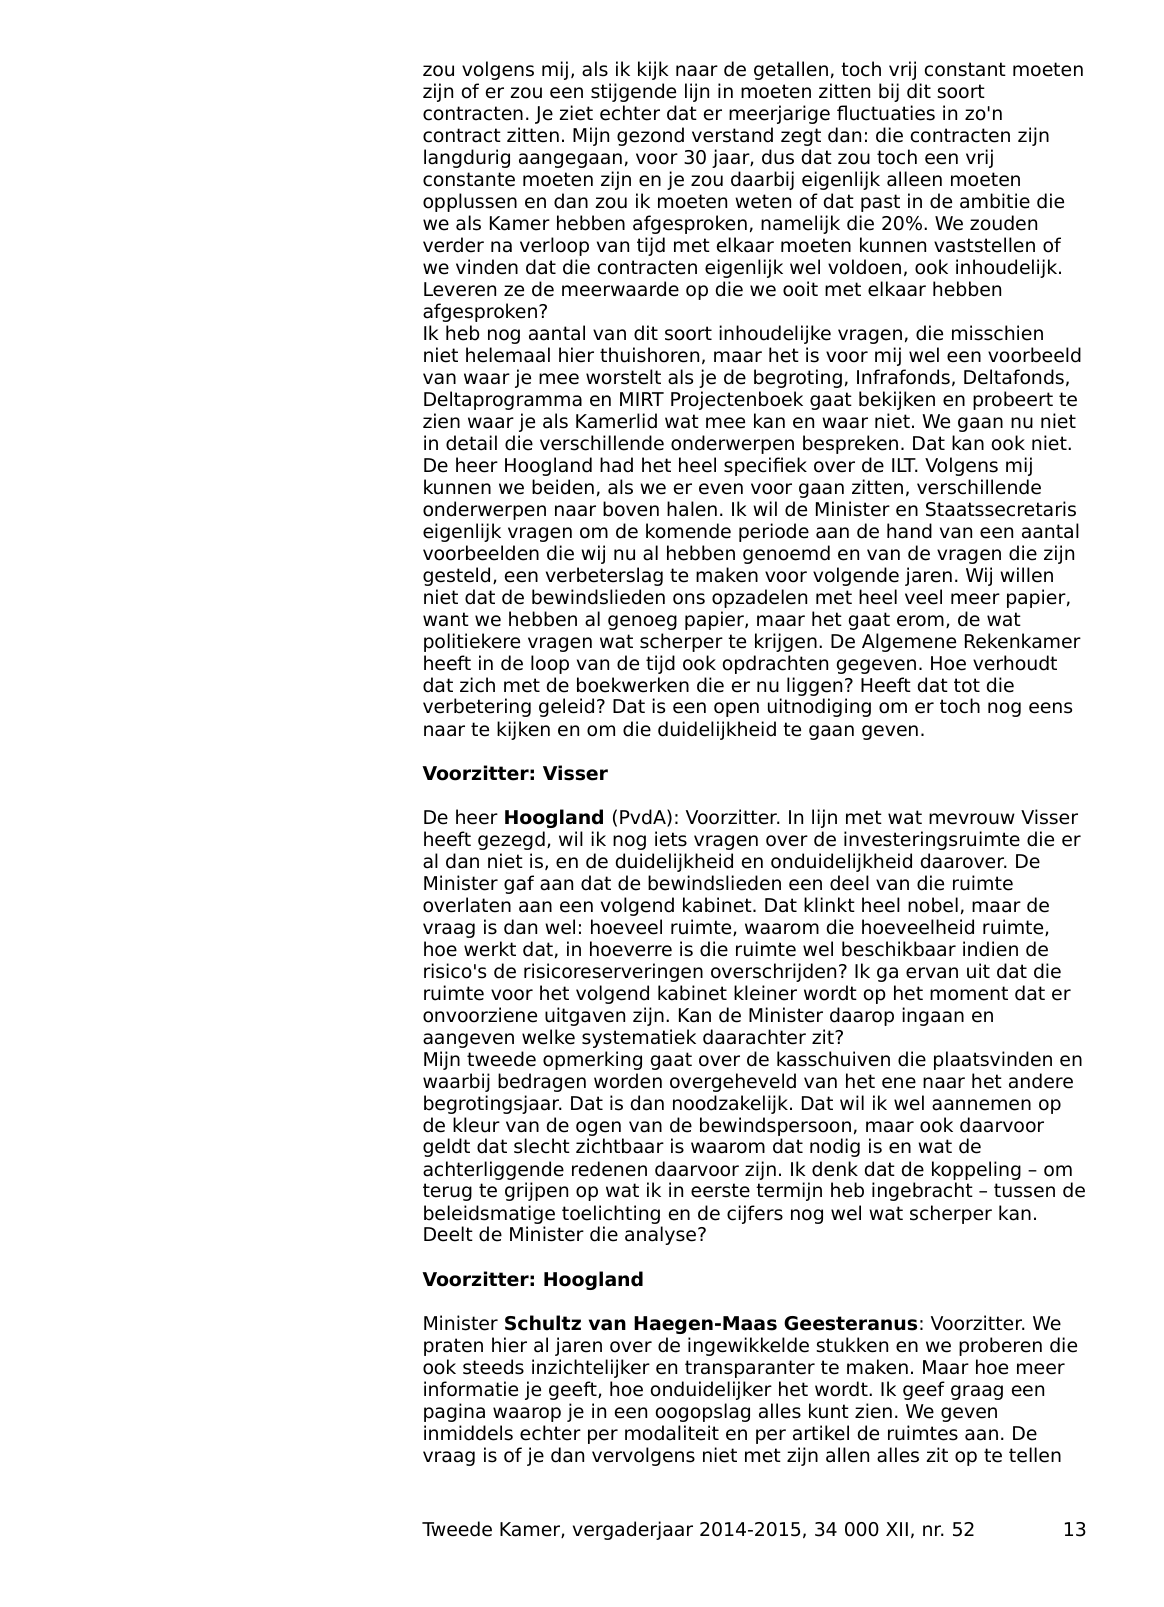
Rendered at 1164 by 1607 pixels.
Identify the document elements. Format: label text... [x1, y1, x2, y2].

text zou volgens mij, als ik kijk naar de getallen, toch vrij constant moeten zijn of er zou een stijgende lijn in moeten zitten bij dit soort contracten. Je ziet echter dat er meerjarige fluctuaties in zo'n contract zitten. Mijn gezond verstand zegt dan: die contracten zijn langdurig aangegaan, voor 30 jaar, dus dat zou toch een vrij constante moeten zijn en je zou daarbij eigenlijk alleen moeten opplussen en dan zou ik moeten weten of dat past in de ambitie die we als Kamer hebben afgesproken, namelijk die 20%. We zouden verder na verloop van tijd met elkaar moeten kunnen vaststellen of we vinden dat die contracten eigenlijk wel voldoen, ook inhoudelijk. Leveren ze de meerwaarde op die we ooit met elkaar hebben afgesproken? [422, 59, 1087, 323]
text Mijn tweede opmerking gaat over de kasschuiven die plaatsvinden en waarbij bedragen worden overgeheveld van het ene naar het andere begrotingsjaar. Dat is dan noodzakelijk. Dat wil ik wel aannemen op de kleur van de ogen van de bewindspersoon, maar ook daarvoor geldt dat slecht zichtbaar is waarom dat nodig is en wat de achterliggende redenen daarvoor zijn. Ik denk dat de koppeling – om terug te grijpen op wat ik in eerste termijn heb ingebracht – tussen de beleidsmatige toelichting en de cijfers nog wel wat scherper kan. Deelt de Minister die analyse? [422, 1048, 1087, 1246]
subtitle Voorzitter: Visser [422, 763, 1087, 784]
text De heer Hoogland (PvdA): Voorzitter. In lijn met wat mevrouw Visser heeft gezegd, wil ik nog iets vragen over de investeringsruimte die er al dan niet is, en de duidelijkheid en onduidelijkheid daarover. De Minister gaf aan dat de bewindslieden een deel van die ruimte overlaten aan een volgend kabinet. Dat klinkt heel nobel, maar de vraag is dan wel: hoeveel ruimte, waarom die hoeveelheid ruimte, hoe werkt dat, in hoeverre is die ruimte wel beschikbaar indien de risico's de risicoreserveringen overschrijden? Ik ga ervan uit dat die ruimte voor het volgend kabinet kleiner wordt op het moment dat er onvoorziene uitgaven zijn. Kan de Minister daarop ingaan en aangeven welke systematiek daarachter zit? [422, 807, 1087, 1048]
text Minister Schultz van Haegen-Maas Geesteranus: Voorzitter. We praten hier al jaren over de ingewikkelde stukken en we proberen die ook steeds inzichtelijker en transparanter te maken. Maar hoe meer informatie je geeft, hoe onduidelijker het wordt. Ik geef graag een pagina waarop je in een oogopslag alles kunt zien. We geven inmiddels echter per modaliteit en per artikel de ruimtes aan. De vraag is of je dan vervolgens niet met zijn allen alles zit op te tellen [422, 1313, 1087, 1467]
text Ik heb nog aantal van dit soort inhoudelijke vragen, die misschien niet helemaal hier thuishoren, maar het is voor mij wel een voorbeeld van waar je mee worstelt als je de begroting, Infrafonds, Deltafonds, Deltaprogramma en MIRT Projectenboek gaat bekijken en probeert te zien waar je als Kamerlid wat mee kan en waar niet. We gaan nu niet in detail die verschillende onderwerpen bespreken. Dat kan ook niet. De heer Hoogland had het heel specifiek over de ILT. Volgens mij kunnen we beiden, als we er even voor gaan zitten, verschillende onderwerpen naar boven halen. Ik wil de Minister en Staatssecretaris eigenlijk vragen om de komende periode aan de hand van een aantal voorbeelden die wij nu al hebben genoemd en van de vragen die zijn gesteld, een verbeterslag te maken voor volgende jaren. Wij willen niet dat de bewindslieden ons opzadelen met heel veel meer papier, want we hebben al genoeg papier, maar het gaat erom, de wat politiekere vragen wat scherper te krijgen. De Algemene Rekenkamer heeft in de loop van de tijd ook opdrachten gegeven. Hoe verhoudt dat zich met de boekwerken die er nu liggen? Heeft dat tot die verbetering geleid? Dat is een open uitnodiging om er toch nog eens naar te kijken en om die duidelijkheid te gaan geven. [422, 323, 1087, 740]
subtitle Voorzitter: Hoogland [422, 1268, 1087, 1291]
